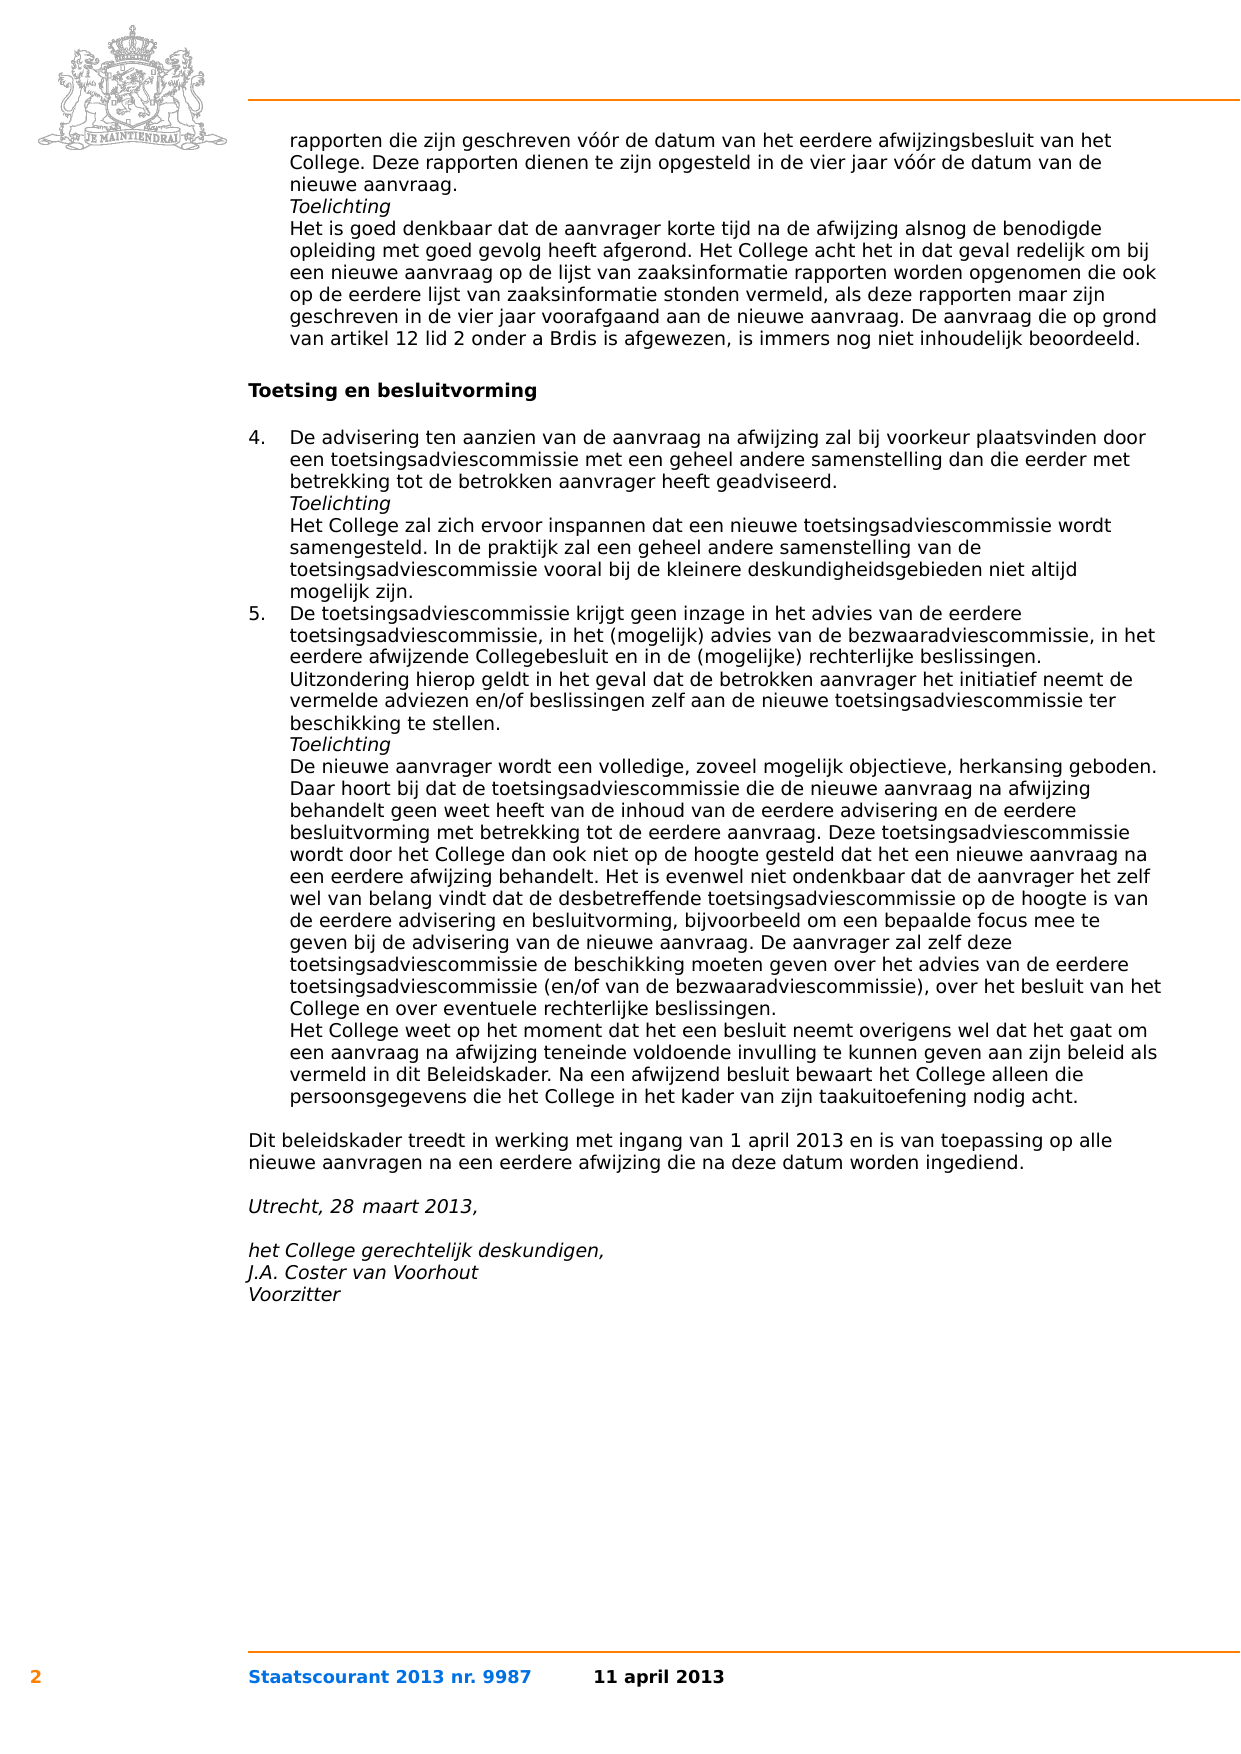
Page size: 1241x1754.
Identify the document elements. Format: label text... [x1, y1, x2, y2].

text Het College zal zich ervoor inspannen dat een nieuwe toetsingsadviescommissie wordt samengesteld. In de praktijk zal een geheel andere samenstelling van de toetsingsadviescommissie vooral bij de kleinere deskundigheidsgebieden niet altijd mogelijk zijn. [289, 514, 1163, 602]
text 5. De toetsingsadviescommissie krijgt geen inzage in het advies van de eerdere toetsingsadviescommissie, in het (mogelijk) advies van de bezwaaradviescommissie, in het eerdere afwijzende Collegebesluit en in de (mogelijke) rechterlijke beslissingen. Uitzondering hierop geldt in het geval dat de betrokken aanvrager het initiatief neemt de vermelde adviezen en/of beslissingen zelf aan de nieuwe toetsingsadviescommissie ter beschikking te stellen. [248, 602, 1163, 734]
text De nieuwe aanvrager wordt een volledige, zoveel mogelijk objectieve, herkansing geboden. Daar hoort bij dat de toetsingsadviescommissie die de nieuwe aanvraag na afwijzing behandelt geen weet heeft van de inhoud van de eerdere advisering en de eerdere besluitvorming met betrekking tot de eerdere aanvraag. Deze toetsingsadviescommissie wordt door het College dan ook niet op de hoogte gesteld dat het een nieuwe aanvraag na een eerdere afwijzing behandelt. Het is evenwel niet ondenkbaar dat de aanvrager het zelf wel van belang vindt dat de desbetreffende toetsingsadviescommissie op de hoogte is van de eerdere advisering en besluitvorming, bijvoorbeeld om een bepaalde focus mee te geven bij de advisering van de nieuwe aanvraag. De aanvrager zal zelf deze toetsingsadviescommissie de beschikking moeten geven over het advies van de eerdere toetsingsadviescommissie (en/of van de bezwaaradviescommissie), over het besluit van het College en over eventuele rechterlijke beslissingen. [289, 756, 1163, 1020]
text Toelichting [289, 196, 1163, 218]
text Toelichting [289, 493, 1163, 514]
subtitle Toetsing en besluitvorming [248, 380, 1163, 402]
picture [38, 25, 227, 150]
text Toelichting [289, 734, 1163, 756]
text rapporten die zijn geschreven vóór de datum van het eerdere afwijzingsbesluit van het College. Deze rapporten dienen te zijn opgesteld in de vier jaar vóór de datum van de nieuwe aanvraag. [248, 130, 1163, 196]
text het College gerechtelijk deskundigen, J.A. Coster van Voorhout Voorzitter [248, 1239, 1163, 1306]
text Dit beleidskader treedt in werking met ingang van 1 april 2013 en is van toepassing op alle nieuwe aanvragen na een eerdere afwijzing die na deze datum worden ingediend. [248, 1130, 1163, 1174]
text 4. De advisering ten aanzien van de aanvraag na afwijzing zal bij voorkeur plaatsvinden door een toetsingsadviescommissie met een geheel andere samenstelling dan die eerder met betrekking tot de betrokken aanvrager heeft geadviseerd. [248, 427, 1163, 493]
text Het is goed denkbaar dat de aanvrager korte tijd na de afwijzing alsnog de benodigde opleiding met goed gevolg heeft afgerond. Het College acht het in dat geval redelijk om bij een nieuwe aanvraag op de lijst van zaaksinformatie rapporten worden opgenomen die ook op de eerdere lijst van zaaksinformatie stonden vermeld, als deze rapporten maar zijn geschreven in de vier jaar voorafgaand aan de nieuwe aanvraag. De aanvraag die op grond van artikel 12 lid 2 onder a Brdis is afgewezen, is immers nog niet inhoudelijk beoordeeld. [289, 218, 1163, 350]
text Utrecht, 28 maart 2013, [248, 1196, 1163, 1218]
text Het College weet op het moment dat het een besluit neemt overigens wel dat het gaat om een aanvraag na afwijzing teneinde voldoende invulling te kunnen geven aan zijn beleid als vermeld in dit Beleidskader. Na een afwijzend besluit bewaart het College alleen die persoonsgegevens die het College in het kader van zijn taakuitoefening nodig acht. [289, 1020, 1163, 1108]
